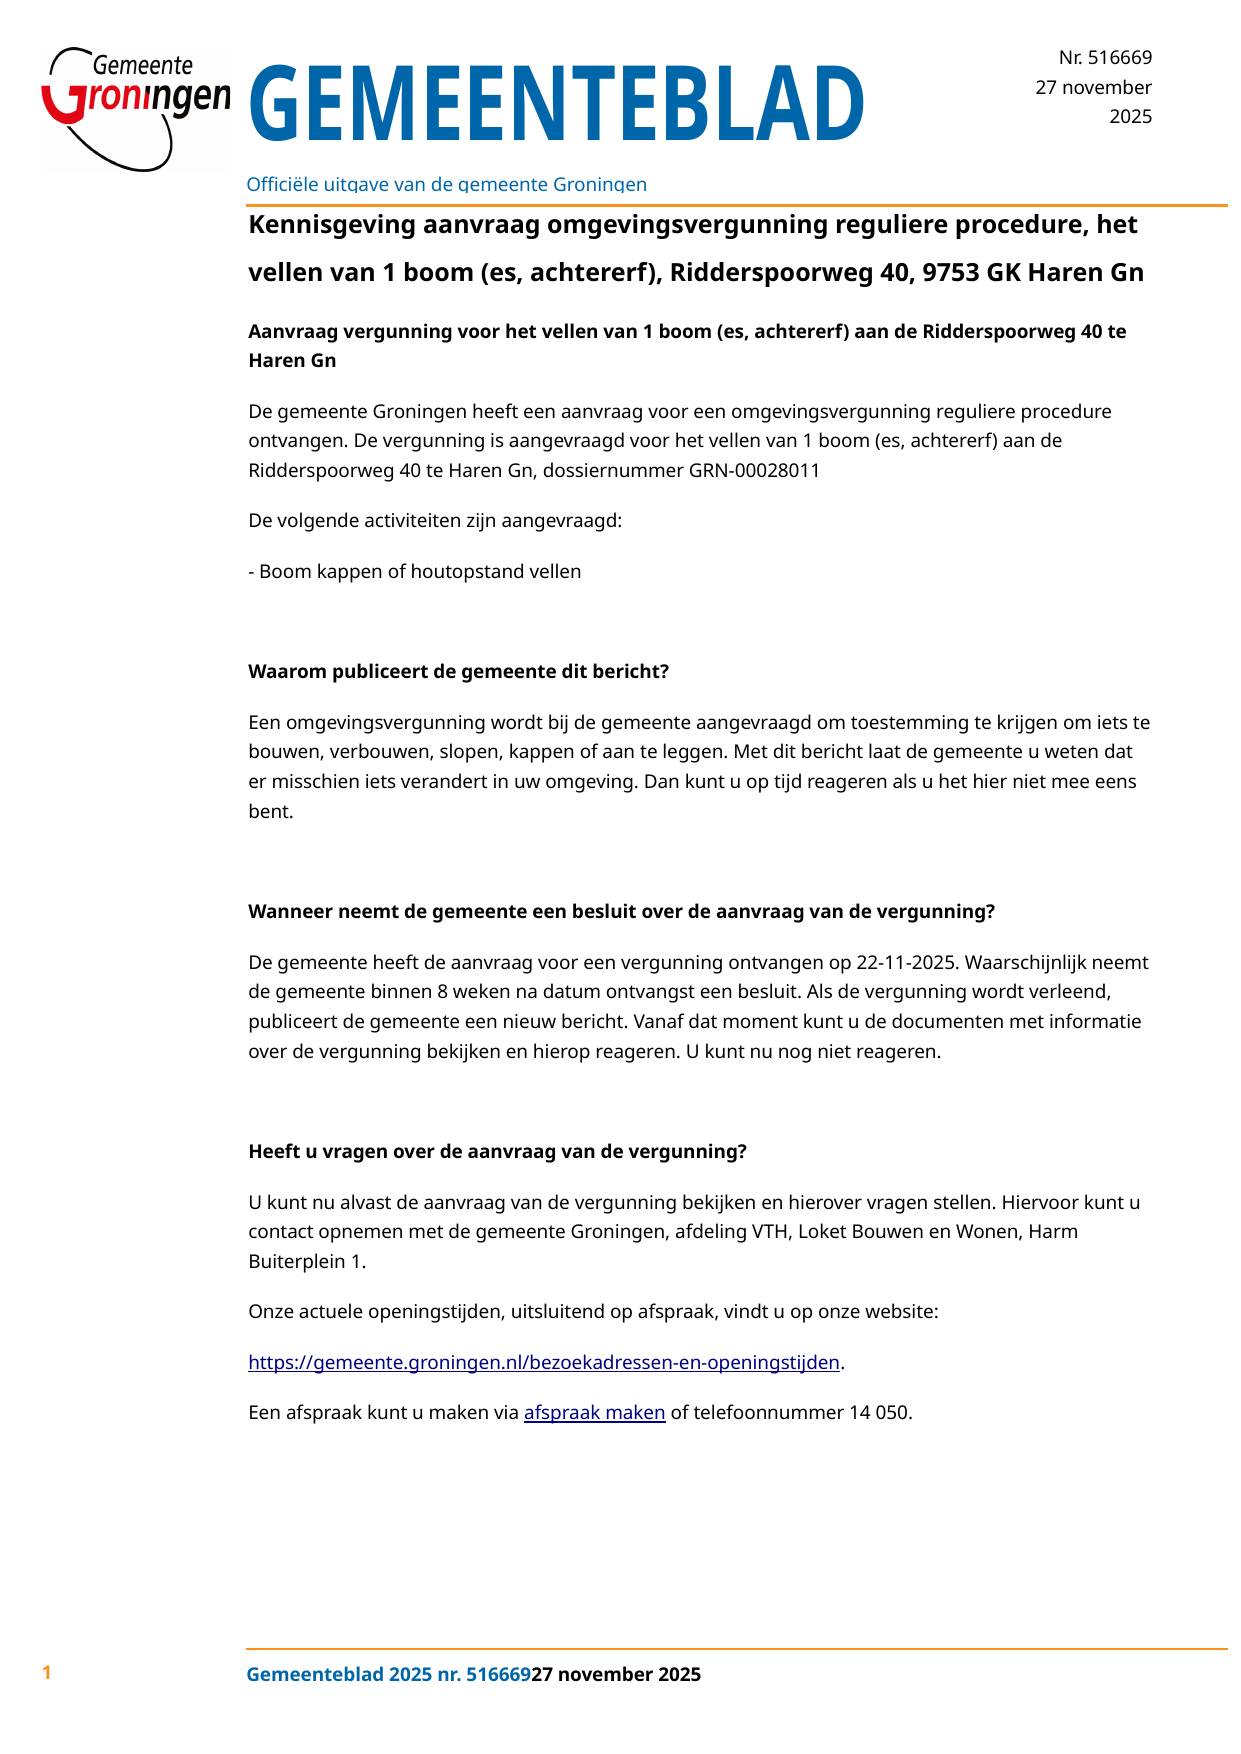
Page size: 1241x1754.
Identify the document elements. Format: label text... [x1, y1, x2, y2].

text https://gemeente.groningen.nl/bezoekadressen-en-openingstijden. [248, 1349, 1152, 1375]
text Waarom publiceert de gemeente dit bericht? [248, 659, 1152, 684]
text Onze actuele openingstijden, uitsluitend op afspraak, vindt u op onze website: [248, 1299, 1152, 1324]
text Aanvraag vergunning voor het vellen van 1 boom (es, achtererf) aan de Ridderspoorweg 40 te Haren Gn [248, 318, 1152, 373]
text U kunt nu alvast de aanvraag van de vergunning bekijken en hierover vragen stellen. Hiervoor kunt u contact opnemen met de gemeente Groningen, afdeling VTH, Loket Bouwen en Wonen, Harm Buiterplein 1. [248, 1189, 1152, 1274]
text Wanneer neemt de gemeente een besluit over de aanvraag van de vergunning? [248, 899, 1152, 924]
text Heeft u vragen over de aanvraag van de vergunning? [248, 1139, 1152, 1164]
text - Boom kappen of houtopstand vellen [248, 558, 1152, 584]
text Een omgevingsvergunning wordt bij de gemeente aangevraagd om toestemming te krijgen om iets te bouwen, verbouwen, slopen, kappen of aan te leggen. Met dit bericht laat de gemeente u weten dat er misschien iets verandert in uw omgeving. Dan kunt u op tijd reageren als u het hier niet mee eens bent. [248, 709, 1152, 824]
text De gemeente Groningen heeft een aanvraag voor een omgevingsvergunning reguliere procedure ontvangen. De vergunning is aangevraagd voor het vellen van 1 boom (es, achtererf) aan de Ridderspoorweg 40 te Haren Gn, dossiernummer GRN-00028011 [248, 398, 1152, 483]
picture [41, 47, 231, 172]
text De volgende activiteiten zijn aangevraagd: [248, 507, 1152, 533]
text De gemeente heeft de aanvraag voor een vergunning ontvangen op 22-11-2025. Waarschijnlijk neemt de gemeente binnen 8 weken na datum ontvangst een besluit. Als de vergunning wordt verleend, publiceert de gemeente een nieuw bericht. Vanaf dat moment kunt u de documenten met informatie over de vergunning bekijken en hierop reageren. U kunt nu nog niet reageren. [248, 949, 1152, 1064]
text Een afspraak kunt u maken via afspraak maken of telefoonnummer 14 050. [248, 1399, 1152, 1425]
text Kennisgeving aanvraag omgevingsvergunning reguliere procedure, het vellen van 1 boom (es, achtererf), Ridderspoorweg 40, 9753 GK Haren Gn [248, 207, 1152, 288]
